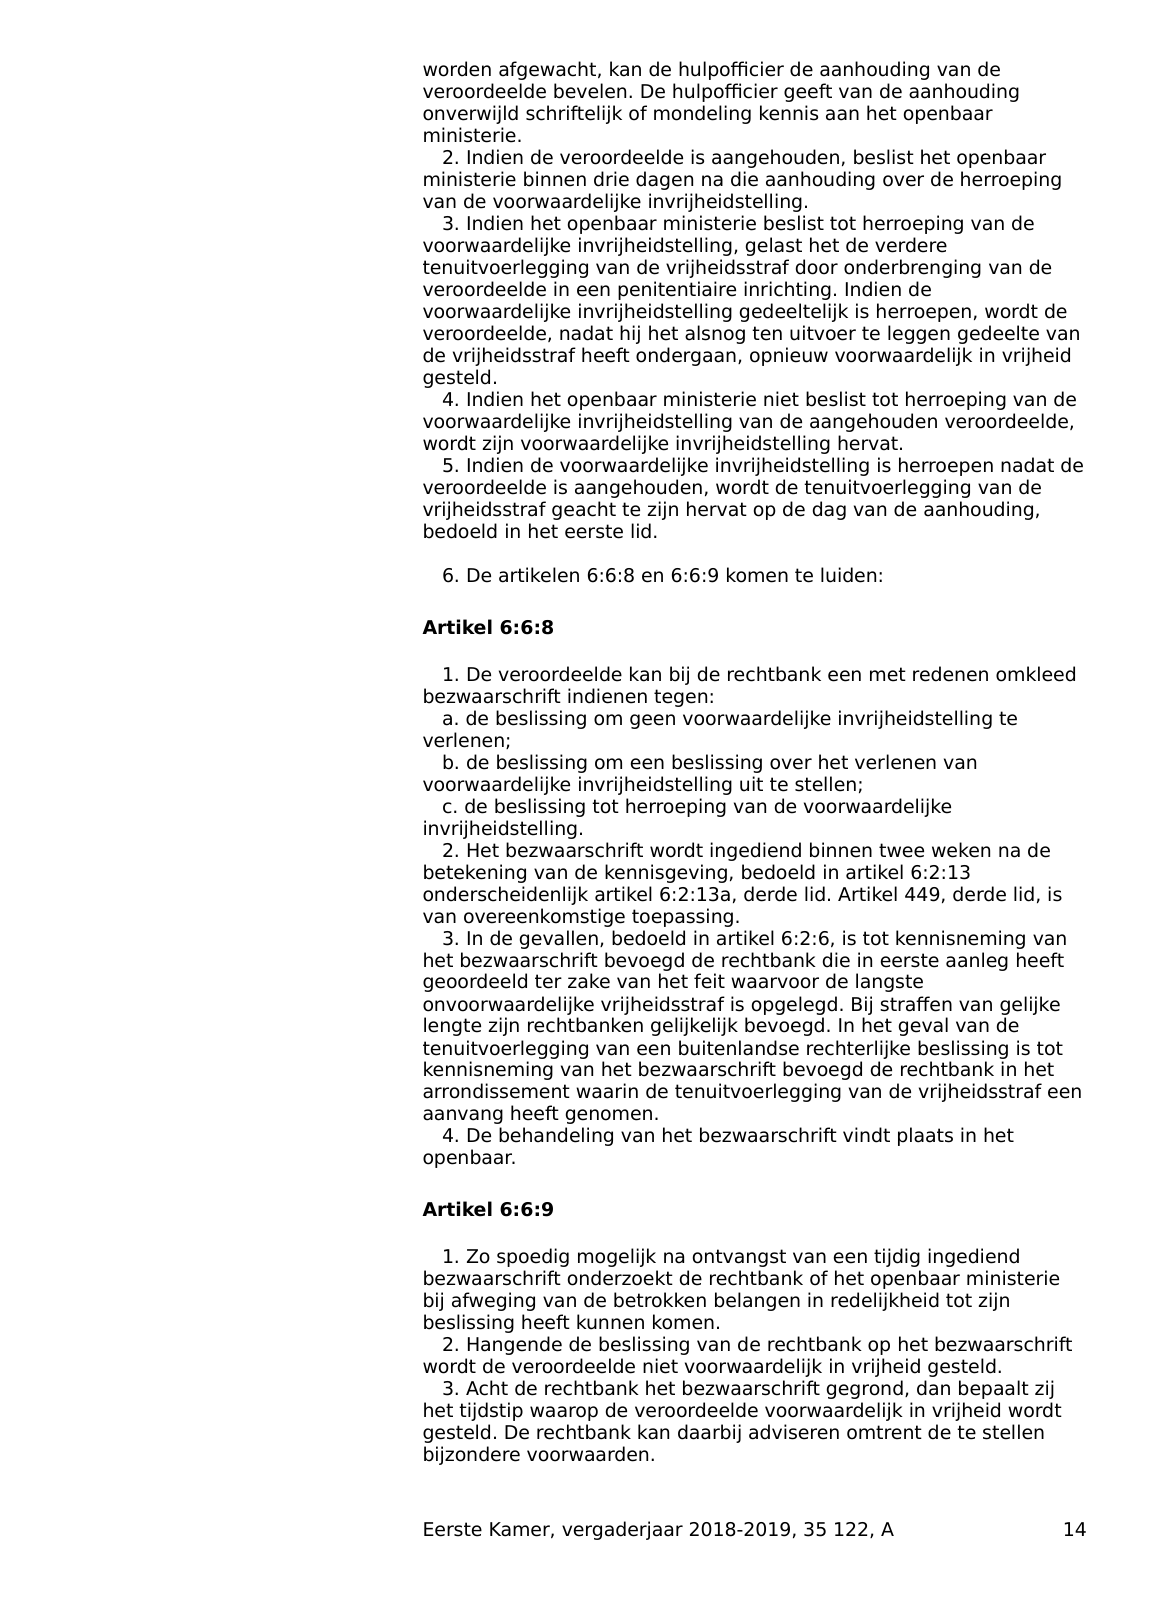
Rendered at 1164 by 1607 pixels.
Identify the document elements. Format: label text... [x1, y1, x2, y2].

subtitle Artikel 6:6:8 [422, 617, 1087, 639]
text worden afgewacht, kan de hulpofficier de aanhouding van de veroordeelde bevelen. De hulpofficier geeft van de aanhouding onverwijld schriftelijk of mondeling kennis aan het openbaar ministerie. [422, 59, 1087, 147]
text c. de beslissing tot herroeping van de voorwaardelijke invrijheidstelling. [422, 796, 1087, 839]
text 2. Het bezwaarschrift wordt ingediend binnen twee weken na de betekening van de kennisgeving, bedoeld in artikel 6:2:13 onderscheidenlijk artikel 6:2:13a, derde lid. Artikel 449, derde lid, is van overeenkomstige toepassing. [422, 839, 1087, 927]
text 5. Indien de voorwaardelijke invrijheidstelling is herroepen nadat de veroordeelde is aangehouden, wordt de tenuitvoerlegging van de vrijheidsstraf geacht te zijn hervat op de dag van de aanhouding, bedoeld in het eerste lid. [422, 455, 1087, 543]
text 2. Indien de veroordeelde is aangehouden, beslist het openbaar ministerie binnen drie dagen na die aanhouding over de herroeping van de voorwaardelijke invrijheidstelling. [422, 147, 1087, 213]
text 3. Indien het openbaar ministerie beslist tot herroeping van de voorwaardelijke invrijheidstelling, gelast het de verdere tenuitvoerlegging van de vrijheidsstraf door onderbrenging van de veroordeelde in een penitentiaire inrichting. Indien de voorwaardelijke invrijheidstelling gedeeltelijk is herroepen, wordt de veroordeelde, nadat hij het alsnog ten uitvoer te leggen gedeelte van de vrijheidsstraf heeft ondergaan, opnieuw voorwaardelijk in vrijheid gesteld. [422, 213, 1087, 389]
text 1. Zo spoedig mogelijk na ontvangst van een tijdig ingediend bezwaarschrift onderzoekt de rechtbank of het openbaar ministerie bij afweging van de betrokken belangen in redelijkheid tot zijn beslissing heeft kunnen komen. [422, 1246, 1087, 1334]
text 4. De behandeling van het bezwaarschrift vindt plaats in het openbaar. [422, 1125, 1087, 1169]
text 1. De veroordeelde kan bij de rechtbank een met redenen omkleed bezwaarschrift indienen tegen: [422, 664, 1087, 708]
subtitle Artikel 6:6:9 [422, 1199, 1087, 1221]
text a. de beslissing om geen voorwaardelijke invrijheidstelling te verlenen; [422, 708, 1087, 752]
text 6. De artikelen 6:6:8 en 6:6:9 komen te luiden: [422, 565, 1087, 587]
text 2. Hangende de beslissing van de rechtbank op het bezwaarschrift wordt de veroordeelde niet voorwaardelijk in vrijheid gesteld. [422, 1334, 1087, 1378]
text b. de beslissing om een beslissing over het verlenen van voorwaardelijke invrijheidstelling uit te stellen; [422, 752, 1087, 796]
text 3. In de gevallen, bedoeld in artikel 6:2:6, is tot kennisneming van het bezwaarschrift bevoegd de rechtbank die in eerste aanleg heeft geoordeeld ter zake van het feit waarvoor de langste onvoorwaardelijke vrijheidsstraf is opgelegd. Bij straffen van gelijke lengte zijn rechtbanken gelijkelijk bevoegd. In het geval van de tenuitvoerlegging van een buitenlandse rechterlijke beslissing is tot kennisneming van het bezwaarschrift bevoegd de rechtbank in het arrondissement waarin de tenuitvoerlegging van de vrijheidsstraf een aanvang heeft genomen. [422, 927, 1087, 1125]
text 4. Indien het openbaar ministerie niet beslist tot herroeping van de voorwaardelijke invrijheidstelling van de aangehouden veroordeelde, wordt zijn voorwaardelijke invrijheidstelling hervat. [422, 389, 1087, 455]
text 3. Acht de rechtbank het bezwaarschrift gegrond, dan bepaalt zij het tijdstip waarop de veroordeelde voorwaardelijk in vrijheid wordt gesteld. De rechtbank kan daarbij adviseren omtrent de te stellen bijzondere voorwaarden. [422, 1378, 1087, 1466]
